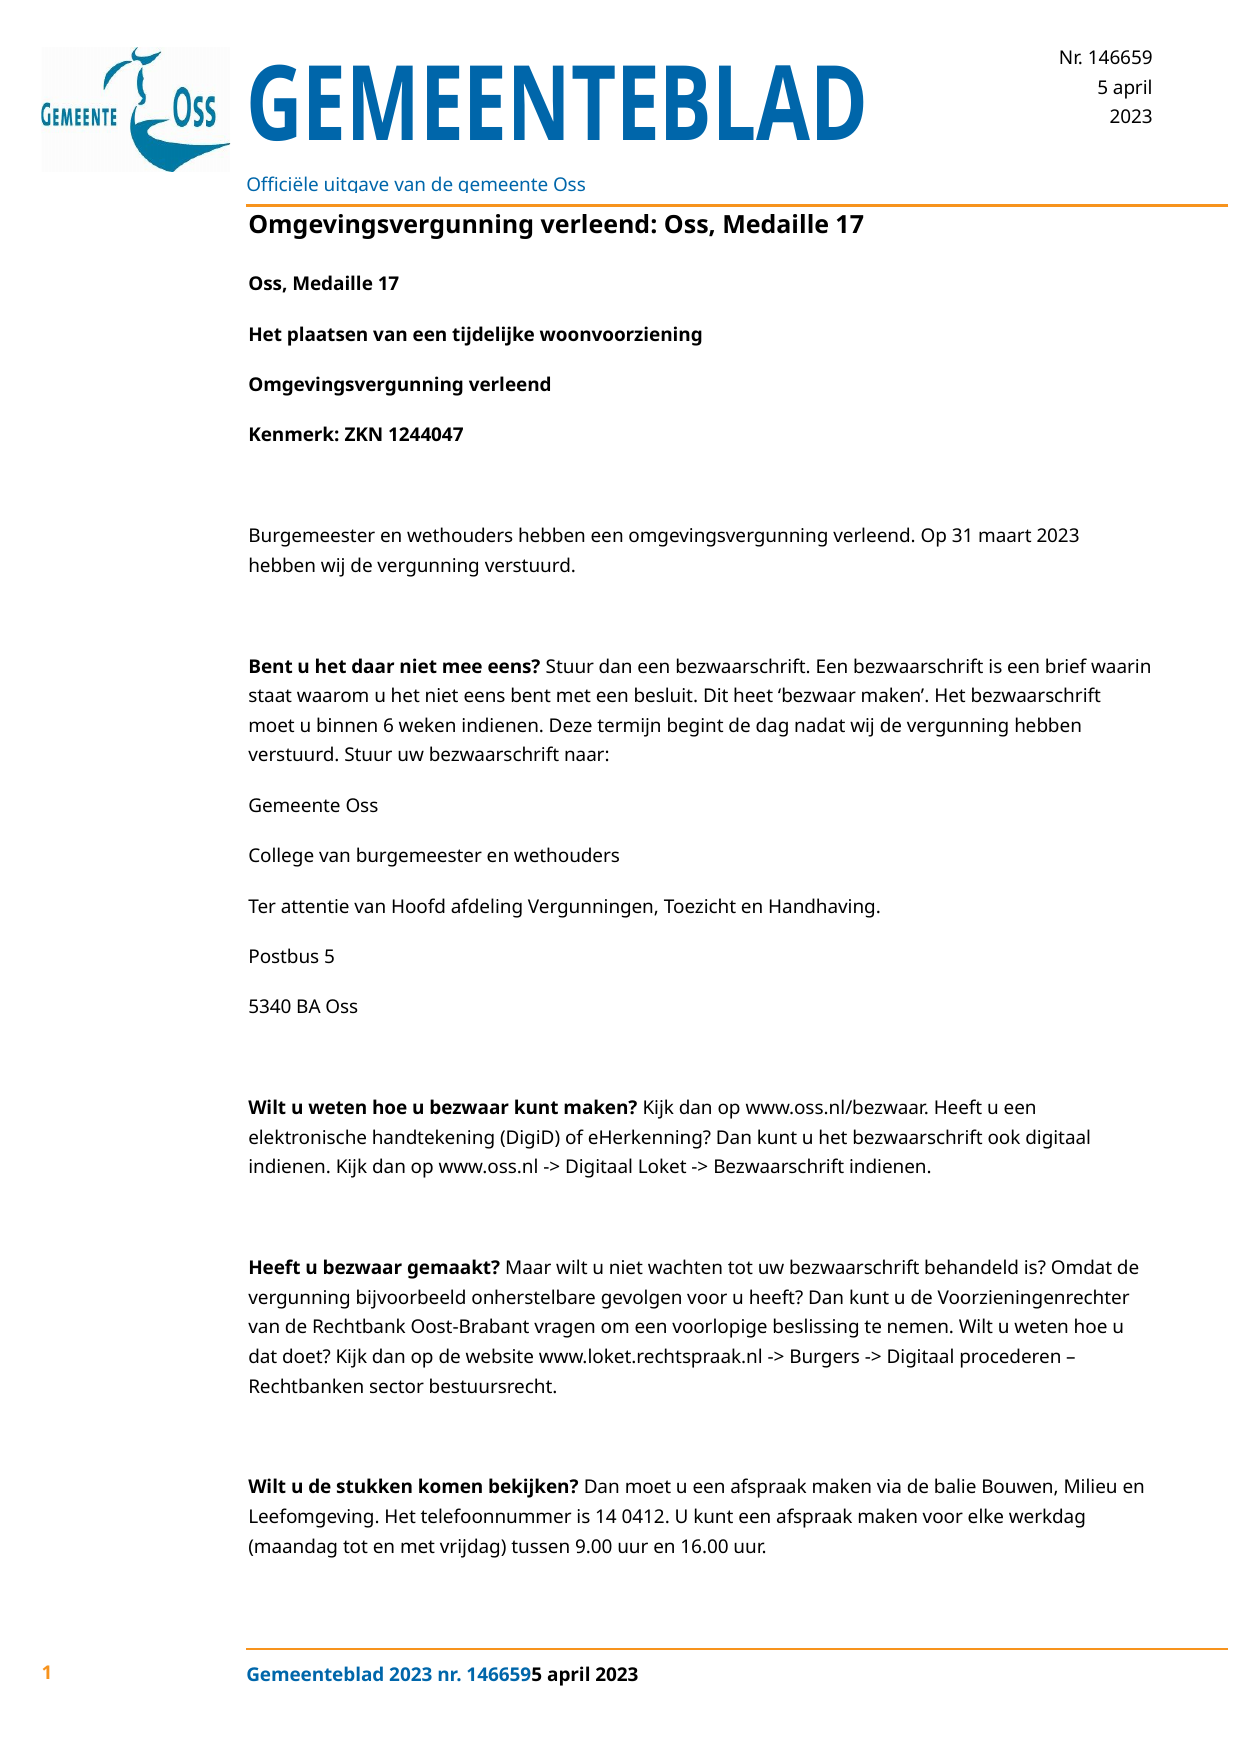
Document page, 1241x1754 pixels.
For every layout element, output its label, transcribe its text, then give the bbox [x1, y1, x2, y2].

text Burgemeester en wethouders hebben een omgevingsvergunning verleend. Op 31 maart 2023 hebben wij de vergunning verstuurd. [248, 522, 1152, 578]
text Bent u het daar niet mee eens? Stuur dan een bezwaarschrift. Een bezwaarschrift is een brief waarin staat waarom u het niet eens bent met een besluit. Dit heet ‘bezwaar maken’. Het bezwaarschrift moet u binnen 6 weken indienen. Deze termijn begint de dag nadat wij de vergunning hebben verstuurd. Stuur uw bezwaarschrift naar: [248, 653, 1152, 767]
text College van burgemeester en wethouders [248, 842, 1152, 868]
text Ter attentie van Hoofd afdeling Vergunningen, Toezicht en Handhaving. [248, 893, 1152, 918]
text 5340 BA Oss [248, 994, 1152, 1019]
text Postbus 5 [248, 943, 1152, 969]
text Kenmerk: ZKN 1244047 [248, 422, 1152, 447]
text Omgevingsvergunning verleend: Oss, Medaille 17 [248, 207, 1152, 241]
text Heeft u bezwaar gemaakt? Maar wilt u niet wachten tot uw bezwaarschrift behandeld is? Omdat de vergunning bijvoorbeeld onherstelbare gevolgen voor u heeft? Dan kunt u de Voorzieningenrechter van de Rechtbank Oost-Brabant vragen om een voorlopige beslissing te nemen. Wilt u weten hoe u dat doet? Kijk dan op de website www.loket.rechtspraak.nl -> Burgers -> Digitaal procederen – Rechtbanken sector bestuursrecht. [248, 1254, 1152, 1398]
text Gemeente Oss [248, 792, 1152, 818]
picture [41, 47, 231, 172]
text Omgevingsvergunning verleend [248, 371, 1152, 397]
text Wilt u de stukken komen bekijken? Dan moet u een afspraak maken via de balie Bouwen, Milieu en Leefomgeving. Het telefoonnummer is 14 0412. U kunt een afspraak maken voor elke werkdag (maandag tot en met vrijdag) tussen 9.00 uur en 16.00 uur. [248, 1474, 1152, 1558]
text Het plaatsen van een tijdelijke woonvoorziening [248, 321, 1152, 346]
text Wilt u weten hoe u bezwaar kunt maken? Kijk dan op www.oss.nl/bezwaar. Heeft u een elektronische handtekening (DigiD) of eHerkenning? Dan kunt u het bezwaarschrift ook digitaal indienen. Kijk dan op www.oss.nl -> Digitaal Loket -> Bezwaarschrift indienen. [248, 1094, 1152, 1179]
text Oss, Medaille 17 [248, 270, 1152, 296]
